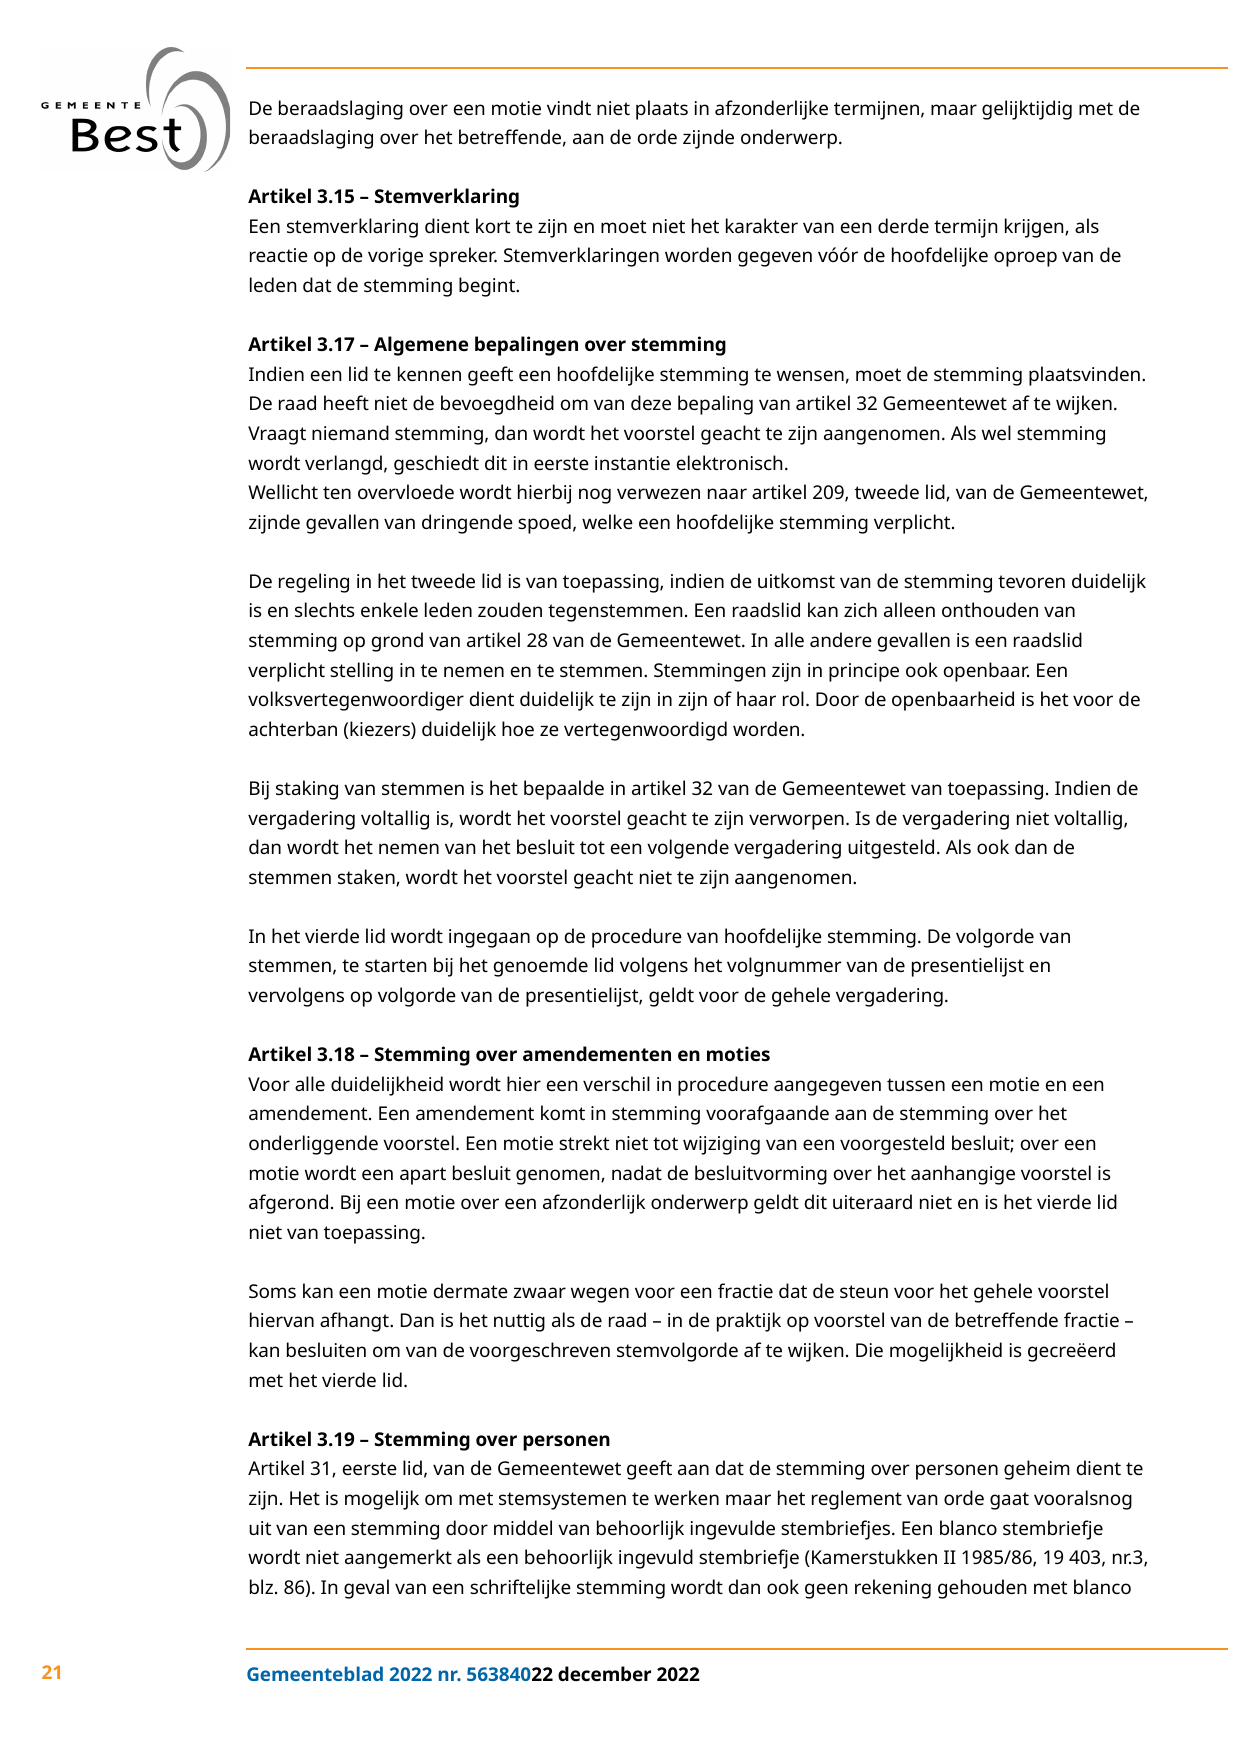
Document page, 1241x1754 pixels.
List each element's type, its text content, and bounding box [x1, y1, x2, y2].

text De regeling in het tweede lid is van toepassing, indien de uitkomst van de stemming tevoren duidelijk is en slechts enkele leden zouden tegenstemmen. Een raadslid kan zich alleen onthouden van stemming op grond van artikel 28 van de Gemeentewet. In alle andere gevallen is een raadslid verplicht stelling in te nemen en te stemmen. Stemmingen zijn in principe ook openbaar. Een volksvertegenwoordiger dient duidelijk te zijn in zijn of haar rol. Door de openbaarheid is het voor de achterban (kiezers) duidelijk hoe ze vertegenwoordigd worden. [248, 568, 1152, 742]
text In het vierde lid wordt ingegaan op de procedure van hoofdelijke stemming. De volgorde van stemmen, te starten bij het genoemde lid volgens het volgnummer van de presentielijst en vervolgens op volgorde van de presentielijst, geldt voor de gehele vergadering. [248, 923, 1152, 1008]
text De beraadslaging over een motie vindt niet plaats in afzonderlijke termijnen, maar gelijktijdig met de beraadslaging over het betreffende, aan de orde zijnde onderwerp. [248, 95, 1152, 150]
text Voor alle duidelijkheid wordt hier een verschil in procedure aangegeven tussen een motie en een amendement. Een amendement komt in stemming voorafgaande aan de stemming over het onderliggende voorstel. Een motie strekt niet tot wijziging van een voorgesteld besluit; over een motie wordt een apart besluit genomen, nadat de besluitvorming over het aanhangige voorstel is afgerond. Bij een motie over een afzonderlijk onderwerp geldt dit uiteraard niet en is het vierde lid niet van toepassing. [248, 1071, 1152, 1245]
text Wellicht ten overvloede wordt hierbij nog verwezen naar artikel 209, tweede lid, van de Gemeentewet, zijnde gevallen van dringende spoed, welke een hoofdelijke stemming verplicht. [248, 479, 1152, 535]
text Artikel 3.15 – Stemverklaring [248, 183, 1152, 209]
text Artikel 3.19 – Stemming over personen [248, 1426, 1152, 1452]
text Soms kan een motie dermate zwaar wegen voor een fractie dat de steun voor het gehele voorstel hiervan afhangt. Dan is het nuttig als de raad – in de praktijk op voorstel van de betreffende fractie – kan besluiten om van de voorgeschreven stemvolgorde af te wijken. Die mogelijkheid is gecreëerd met het vierde lid. [248, 1278, 1152, 1393]
text Bij staking van stemmen is het bepaalde in artikel 32 van de Gemeentewet van toepassing. Indien de vergadering voltallig is, wordt het voorstel geacht te zijn verworpen. Is de vergadering niet voltallig, dan wordt het nemen van het besluit tot een volgende vergadering uitgesteld. Als ook dan de stemmen staken, wordt het voorstel geacht niet te zijn aangenomen. [248, 775, 1152, 890]
picture [41, 47, 231, 172]
text Artikel 3.18 – Stemming over amendementen en moties [248, 1041, 1152, 1067]
text Een stemverklaring dient kort te zijn en moet niet het karakter van een derde termijn krijgen, als reactie op de vorige spreker. Stemverklaringen worden gegeven vóór de hoofdelijke oproep van de leden dat de stemming begint. [248, 213, 1152, 298]
text Indien een lid te kennen geeft een hoofdelijke stemming te wensen, moet de stemming plaatsvinden. De raad heeft niet de bevoegdheid om van deze bepaling van artikel 32 Gemeentewet af te wijken. Vraagt niemand stemming, dan wordt het voorstel geacht te zijn aangenomen. Als wel stemming wordt verlangd, geschiedt dit in eerste instantie elektronisch. [248, 361, 1152, 476]
text Artikel 31, eerste lid, van de Gemeentewet geeft aan dat de stemming over personen geheim dient te zijn. Het is mogelijk om met stemsystemen te werken maar het reglement van orde gaat vooralsnog uit van een stemming door middel van behoorlijk ingevulde stembriefjes. Een blanco stembriefje wordt niet aangemerkt als een behoorlijk ingevuld stembriefje (Kamerstukken II 1985/86, 19 403, nr.3, blz. 86). In geval van een schriftelijke stemming wordt dan ook geen rekening gehouden met blanco [248, 1456, 1152, 1600]
text Artikel 3.17 – Algemene bepalingen over stemming [248, 331, 1152, 357]
